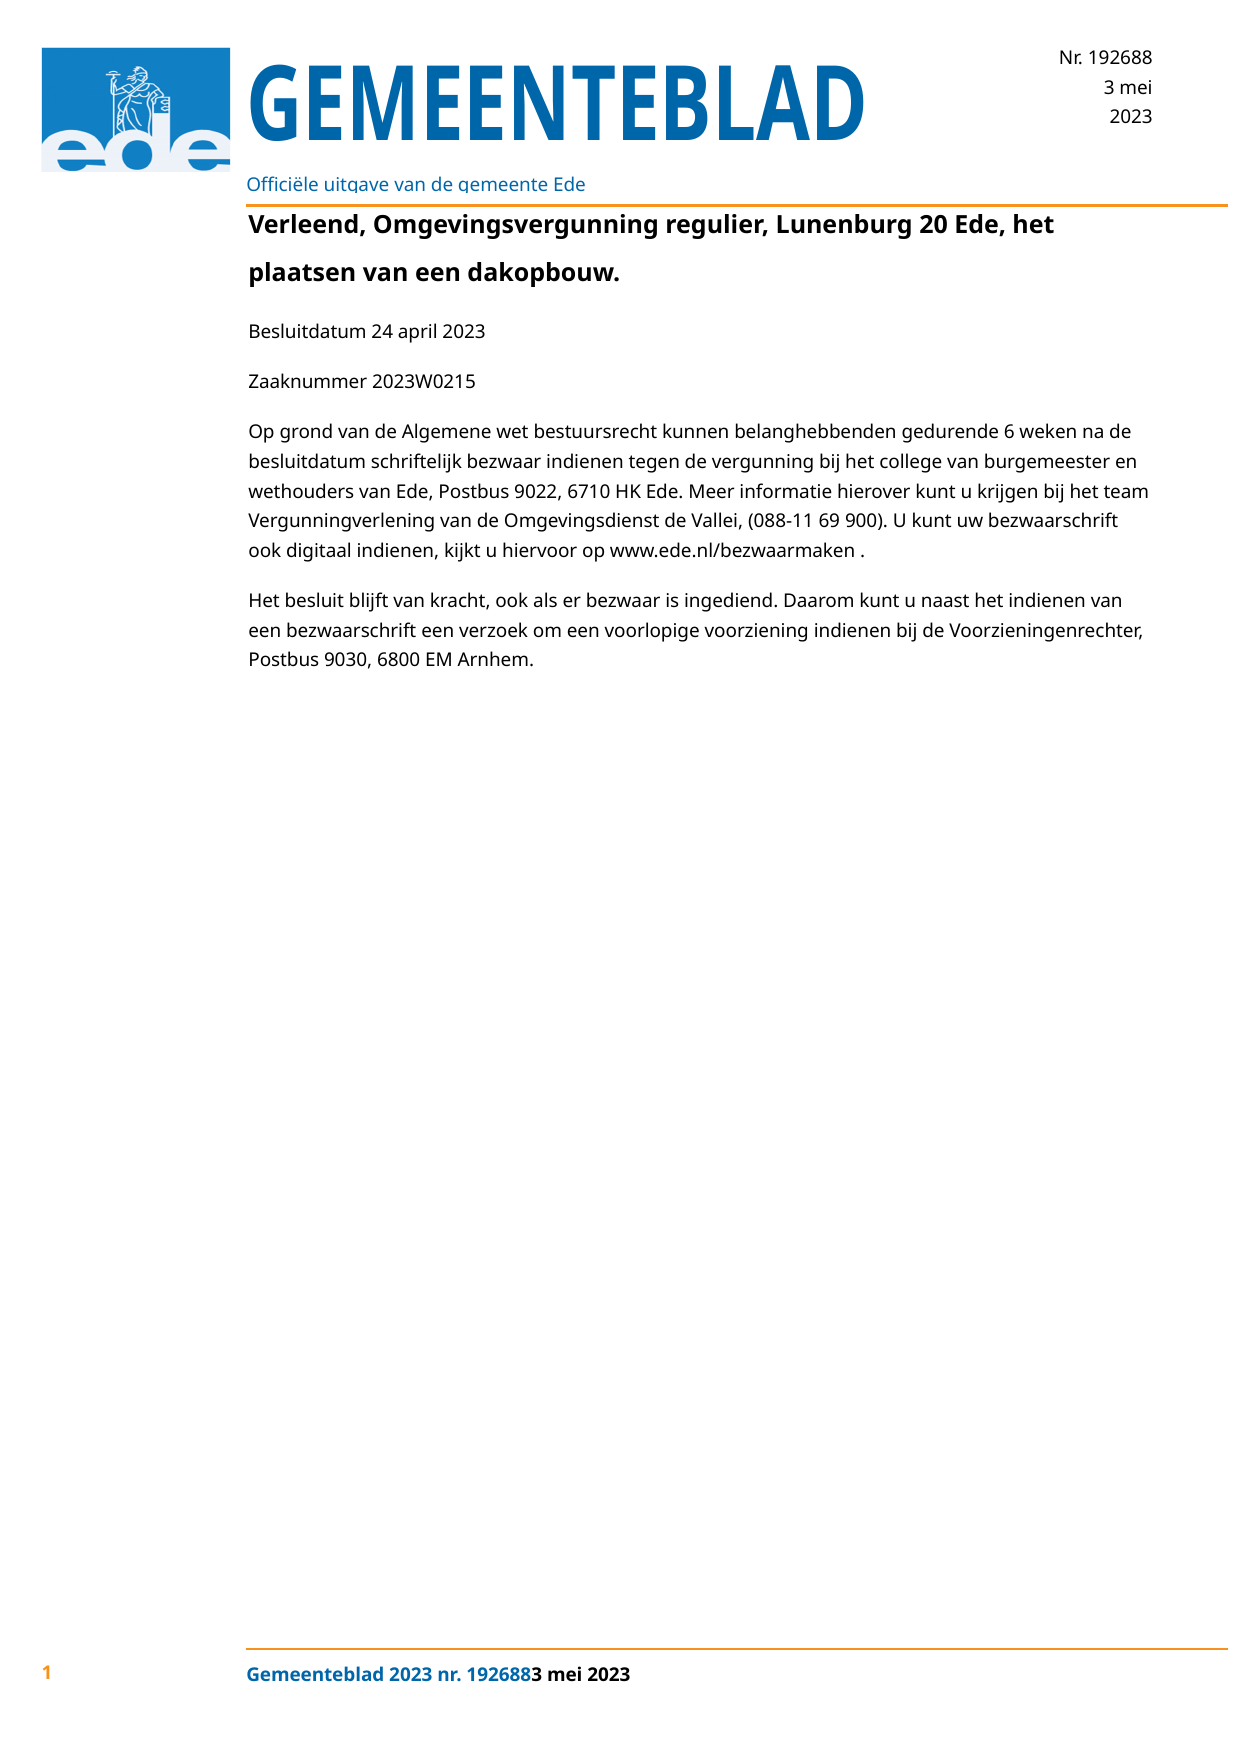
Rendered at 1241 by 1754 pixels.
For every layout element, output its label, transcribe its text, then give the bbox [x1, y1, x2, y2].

text Verleend, Omgevingsvergunning regulier, Lunenburg 20 Ede, het plaatsen van een dakopbouw. [248, 207, 1152, 288]
text Het besluit blijft van kracht, ook als er bezwaar is ingediend. Daarom kunt u naast het indienen van een bezwaarschrift een verzoek om een voorlopige voorziening indienen bij de Voorzieningenrechter, Postbus 9030, 6800 EM Arnhem. [248, 587, 1152, 672]
text Besluitdatum 24 april 2023 [248, 318, 1152, 344]
text Op grond van de Algemene wet bestuursrecht kunnen belanghebbenden gedurende 6 weken na de besluitdatum schriftelijk bezwaar indienen tegen de vergunning bij het college van burgemeester en wethouders van Ede, Postbus 9022, 6710 HK Ede. Meer informatie hierover kunt u krijgen bij het team Vergunningverlening van de Omgevingsdienst de Vallei, (088-11 69 900). U kunt uw bezwaarschrift ook digitaal indienen, kijkt u hiervoor op www.ede.nl/bezwaarmaken . [248, 419, 1152, 563]
text Zaaknummer 2023W0215 [248, 368, 1152, 394]
picture [41, 47, 231, 172]
